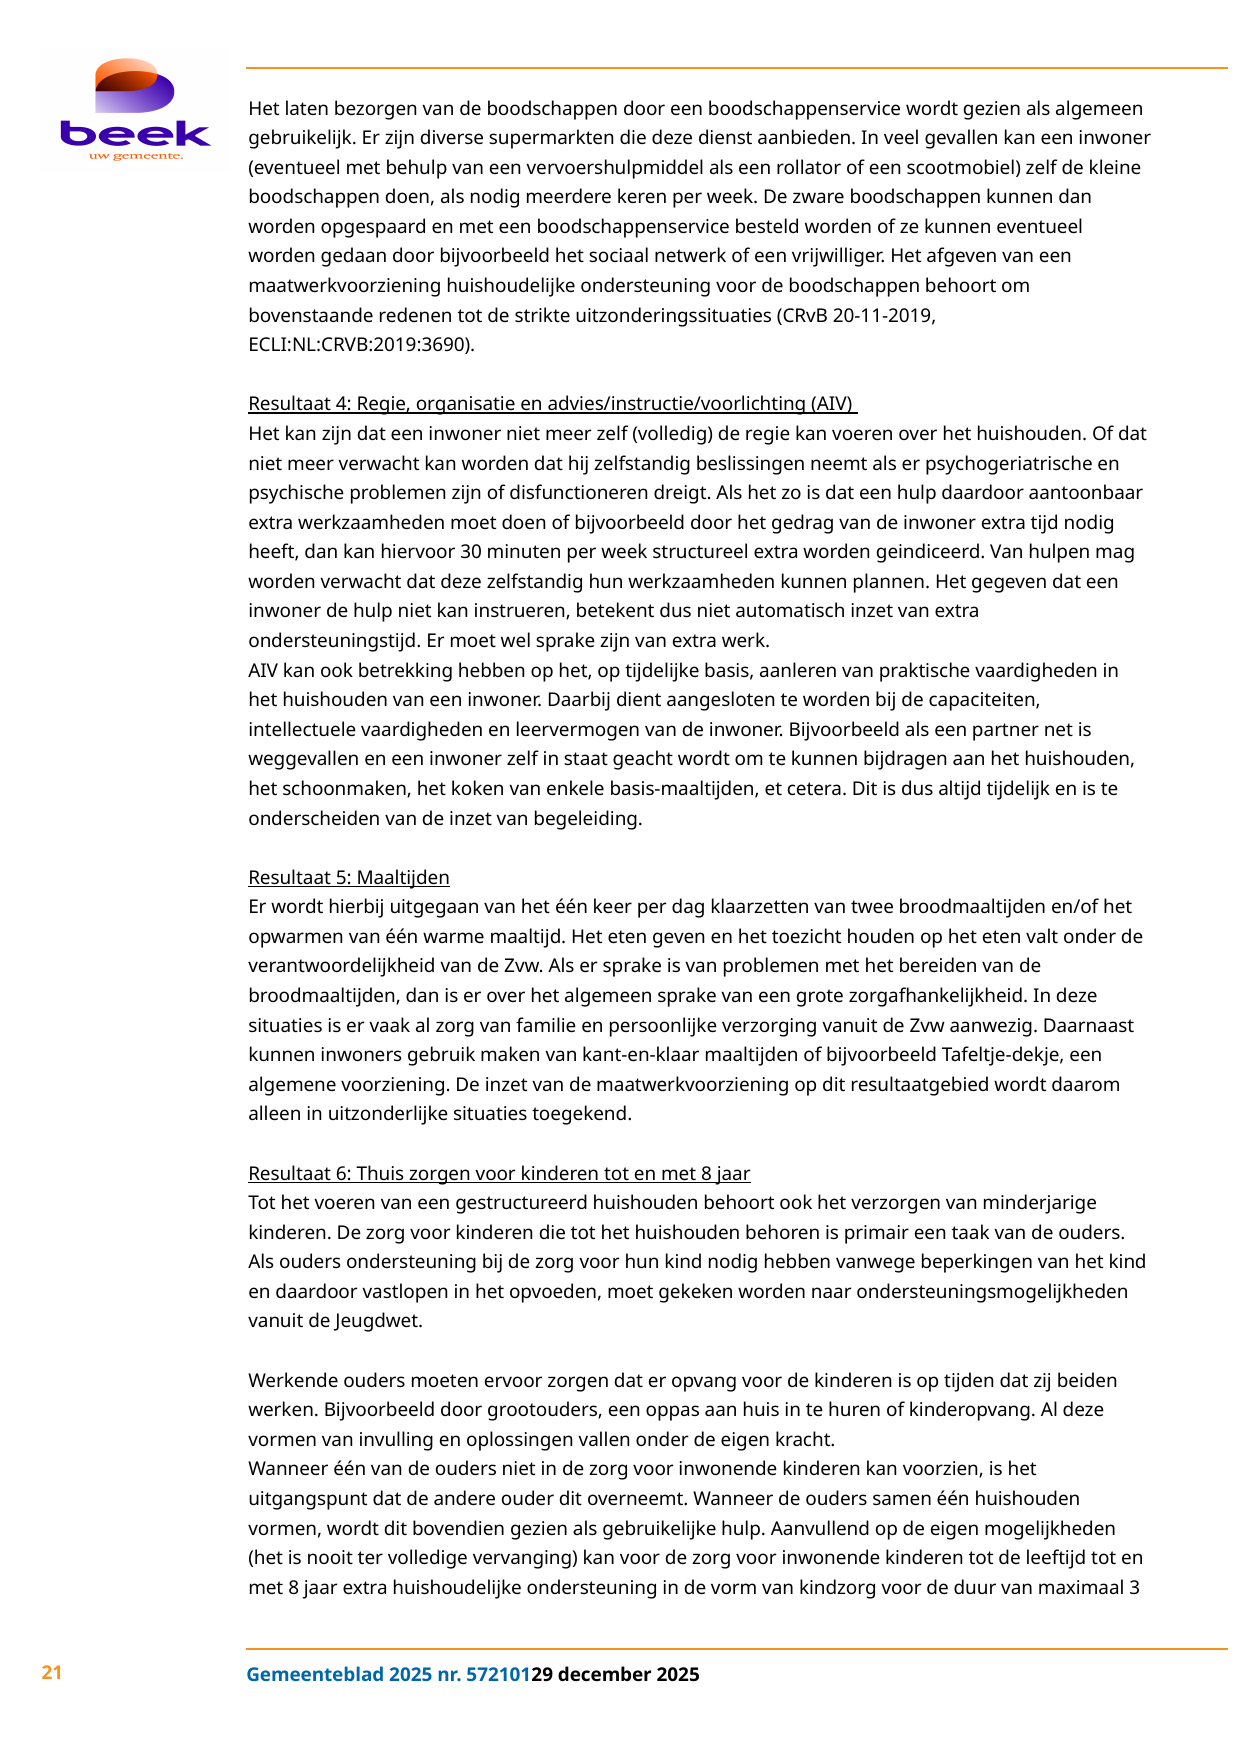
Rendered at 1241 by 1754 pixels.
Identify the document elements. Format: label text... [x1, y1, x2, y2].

picture [41, 47, 231, 172]
text Het laten bezorgen van de boodschappen door een boodschappenservice wordt gezien als algemeen gebruikelijk. Er zijn diverse supermarkten die deze dienst aanbieden. In veel gevallen kan een inwoner (eventueel met behulp van een vervoershulpmiddel als een rollator of een scootmobiel) zelf de kleine boodschappen doen, als nodig meerdere keren per week. De zware boodschappen kunnen dan worden opgespaard en met een boodschappenservice besteld worden of ze kunnen eventueel worden gedaan door bijvoorbeeld het sociaal netwerk of een vrijwilliger. Het afgeven van een maatwerkvoorziening huishoudelijke ondersteuning voor de boodschappen behoort om bovenstaande redenen tot de strikte uitzonderingssituaties (CRvB 20-11-2019, ECLI:NL:CRVB:2019:3690). [248, 95, 1152, 357]
text Tot het voeren van een gestructureerd huishouden behoort ook het verzorgen van minderjarige kinderen. De zorg voor kinderen die tot het huishouden behoren is primair een taak van de ouders. Als ouders ondersteuning bij de zorg voor hun kind nodig hebben vanwege beperkingen van het kind en daardoor vastlopen in het opvoeden, moet gekeken worden naar ondersteuningsmogelijkheden vanuit de Jeugdwet. [248, 1189, 1152, 1333]
text Werkende ouders moeten ervoor zorgen dat er opvang voor de kinderen is op tijden dat zij beiden werken. Bijvoorbeeld door grootouders, een oppas aan huis in te huren of kinderopvang. Al deze vormen van invulling en oplossingen vallen onder de eigen kracht. [248, 1367, 1152, 1452]
text Resultaat 6: Thuis zorgen voor kinderen tot en met 8 jaar [248, 1160, 1152, 1186]
text Resultaat 5: Maaltijden [248, 864, 1152, 890]
text Het kan zijn dat een inwoner niet meer zelf (volledig) de regie kan voeren over het huishouden. Of dat niet meer verwacht kan worden dat hij zelfstandig beslissingen neemt als er psychogeriatrische en psychische problemen zijn of disfunctioneren dreigt. Als het zo is dat een hulp daardoor aantoonbaar extra werkzaamheden moet doen of bijvoorbeeld door het gedrag van de inwoner extra tijd nodig heeft, dan kan hiervoor 30 minuten per week structureel extra worden geindiceerd. Van hulpen mag worden verwacht dat deze zelfstandig hun werkzaamheden kunnen plannen. Het gegeven dat een inwoner de hulp niet kan instrueren, betekent dus niet automatisch inzet van extra ondersteuningstijd. Er moet wel sprake zijn van extra werk. [248, 420, 1152, 653]
text AIV kan ook betrekking hebben op het, op tijdelijke basis, aanleren van praktische vaardigheden in het huishouden van een inwoner. Daarbij dient aangesloten te worden bij de capaciteiten, intellectuele vaardigheden en leervermogen van de inwoner. Bijvoorbeeld als een partner net is weggevallen en een inwoner zelf in staat geacht wordt om te kunnen bijdragen aan het huishouden, het schoonmaken, het koken van enkele basis-maaltijden, et cetera. Dit is dus altijd tijdelijk en is te onderscheiden van de inzet van begeleiding. [248, 657, 1152, 831]
text Er wordt hierbij uitgegaan van het één keer per dag klaarzetten van twee broodmaaltijden en/of het opwarmen van één warme maaltijd. Het eten geven en het toezicht houden op het eten valt onder de verantwoordelijkheid van de Zvw. Als er sprake is van problemen met het bereiden van de broodmaaltijden, dan is er over het algemeen sprake van een grote zorgafhankelijkheid. In deze situaties is er vaak al zorg van familie en persoonlijke verzorging vanuit de Zvw aanwezig. Daarnaast kunnen inwoners gebruik maken van kant-en-klaar maaltijden of bijvoorbeeld Tafeltje-dekje, een algemene voorziening. De inzet van de maatwerkvoorziening op dit resultaatgebied wordt daarom alleen in uitzonderlijke situaties toegekend. [248, 893, 1152, 1126]
text Wanneer één van de ouders niet in de zorg voor inwonende kinderen kan voorzien, is het uitgangspunt dat de andere ouder dit overneemt. Wanneer de ouders samen één huishouden vormen, wordt dit bovendien gezien als gebruikelijke hulp. Aanvullend op de eigen mogelijkheden (het is nooit ter volledige vervanging) kan voor de zorg voor inwonende kinderen tot de leeftijd tot en met 8 jaar extra huishoudelijke ondersteuning in de vorm van kindzorg voor de duur van maximaal 3 [248, 1456, 1152, 1600]
text Resultaat 4: Regie, organisatie en advies/instructie/voorlichting (AIV) [248, 391, 1152, 416]
